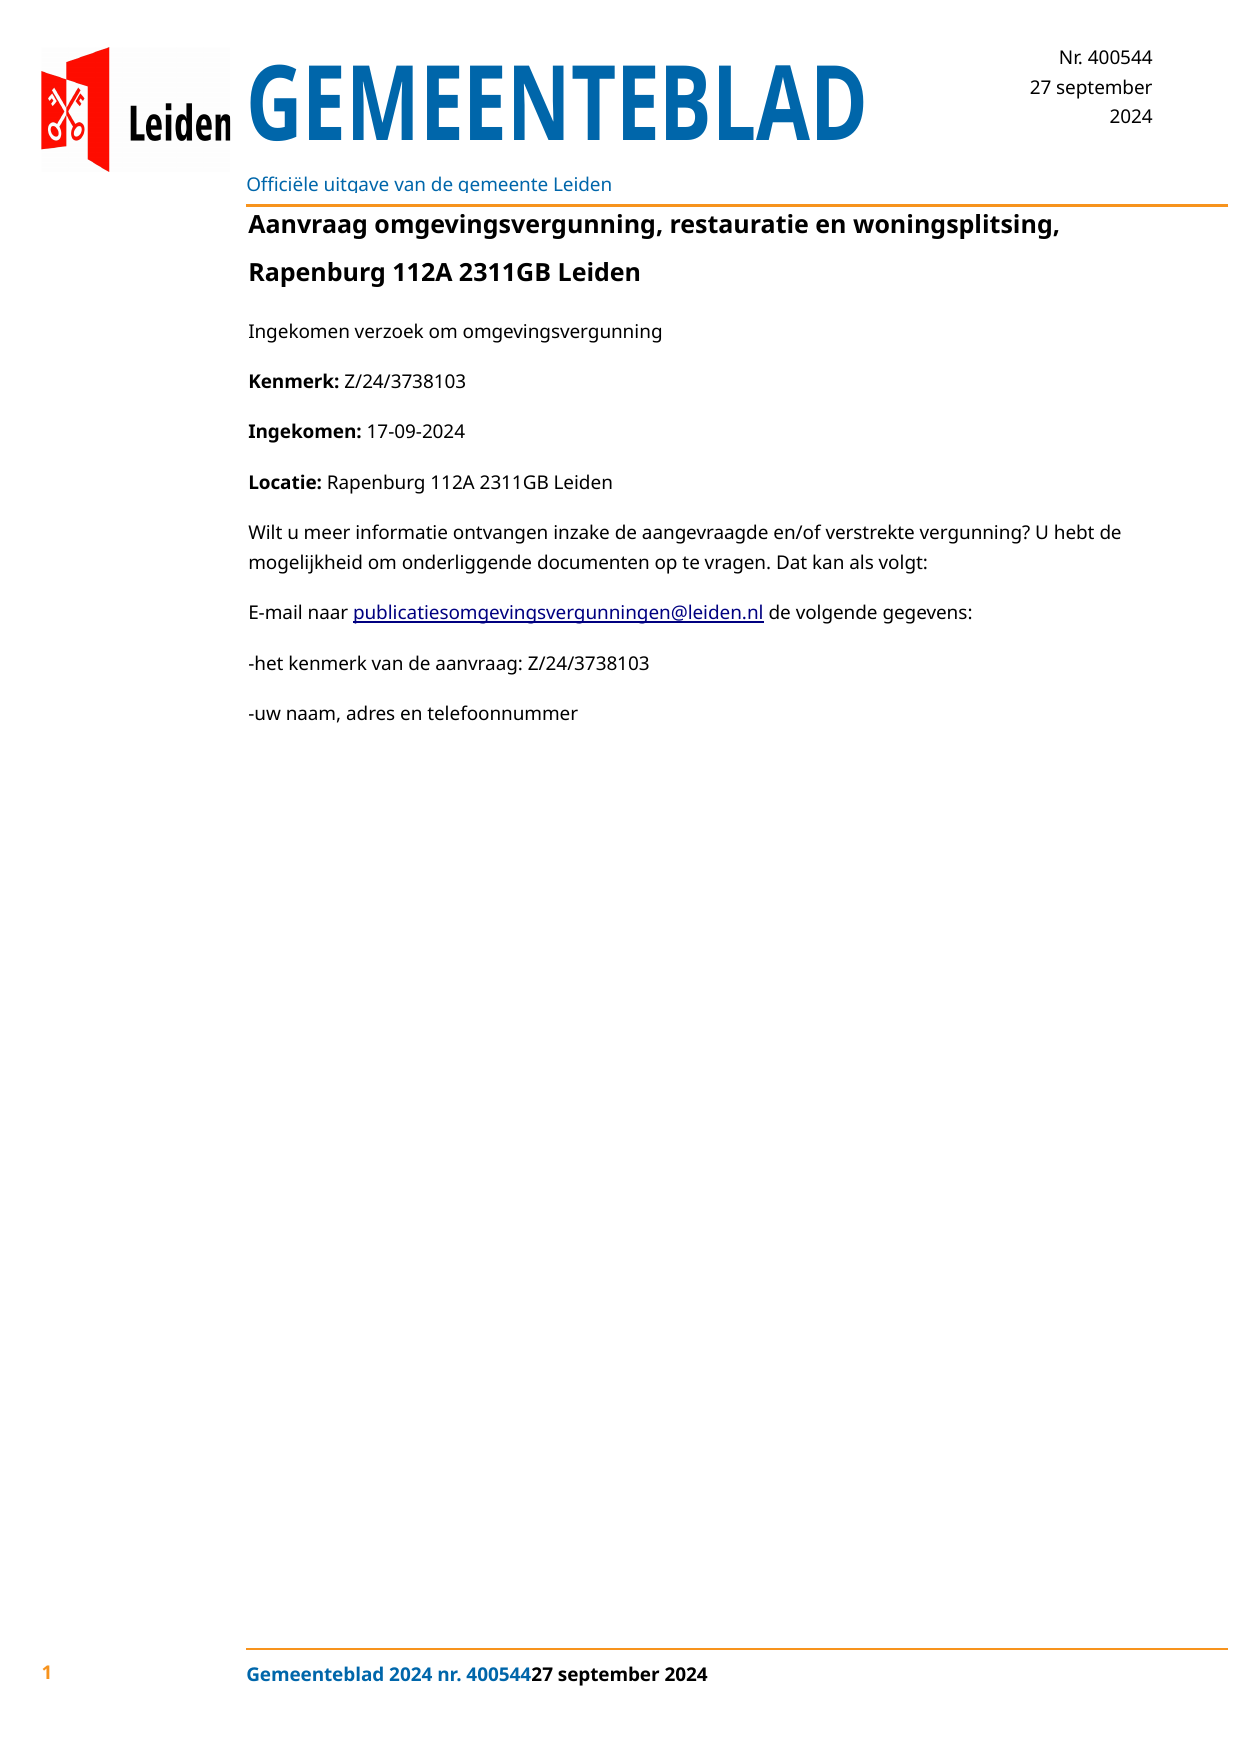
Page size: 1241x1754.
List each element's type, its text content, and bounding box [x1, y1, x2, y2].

text -het kenmerk van de aanvraag: Z/24/3738103 [248, 650, 1152, 676]
text Wilt u meer informatie ontvangen inzake de aangevraagde en/of verstrekte vergunning? U hebt de mogelijkheid om onderliggende documenten op te vragen. Dat kan als volgt: [248, 519, 1152, 575]
text Locatie: Rapenburg 112A 2311GB Leiden [248, 469, 1152, 495]
text Kenmerk: Z/24/3738103 [248, 368, 1152, 394]
text -uw naam, adres en telefoonnummer [248, 700, 1152, 726]
text Ingekomen verzoek om omgevingsvergunning [248, 318, 1152, 344]
text E-mail naar publicatiesomgevingsvergunningen@leiden.nl de volgende gegevens: [248, 599, 1152, 625]
text Aanvraag omgevingsvergunning, restauratie en woningsplitsing, Rapenburg 112A 2311GB Leiden [248, 207, 1152, 288]
picture [41, 47, 231, 172]
text Ingekomen: 17-09-2024 [248, 419, 1152, 444]
